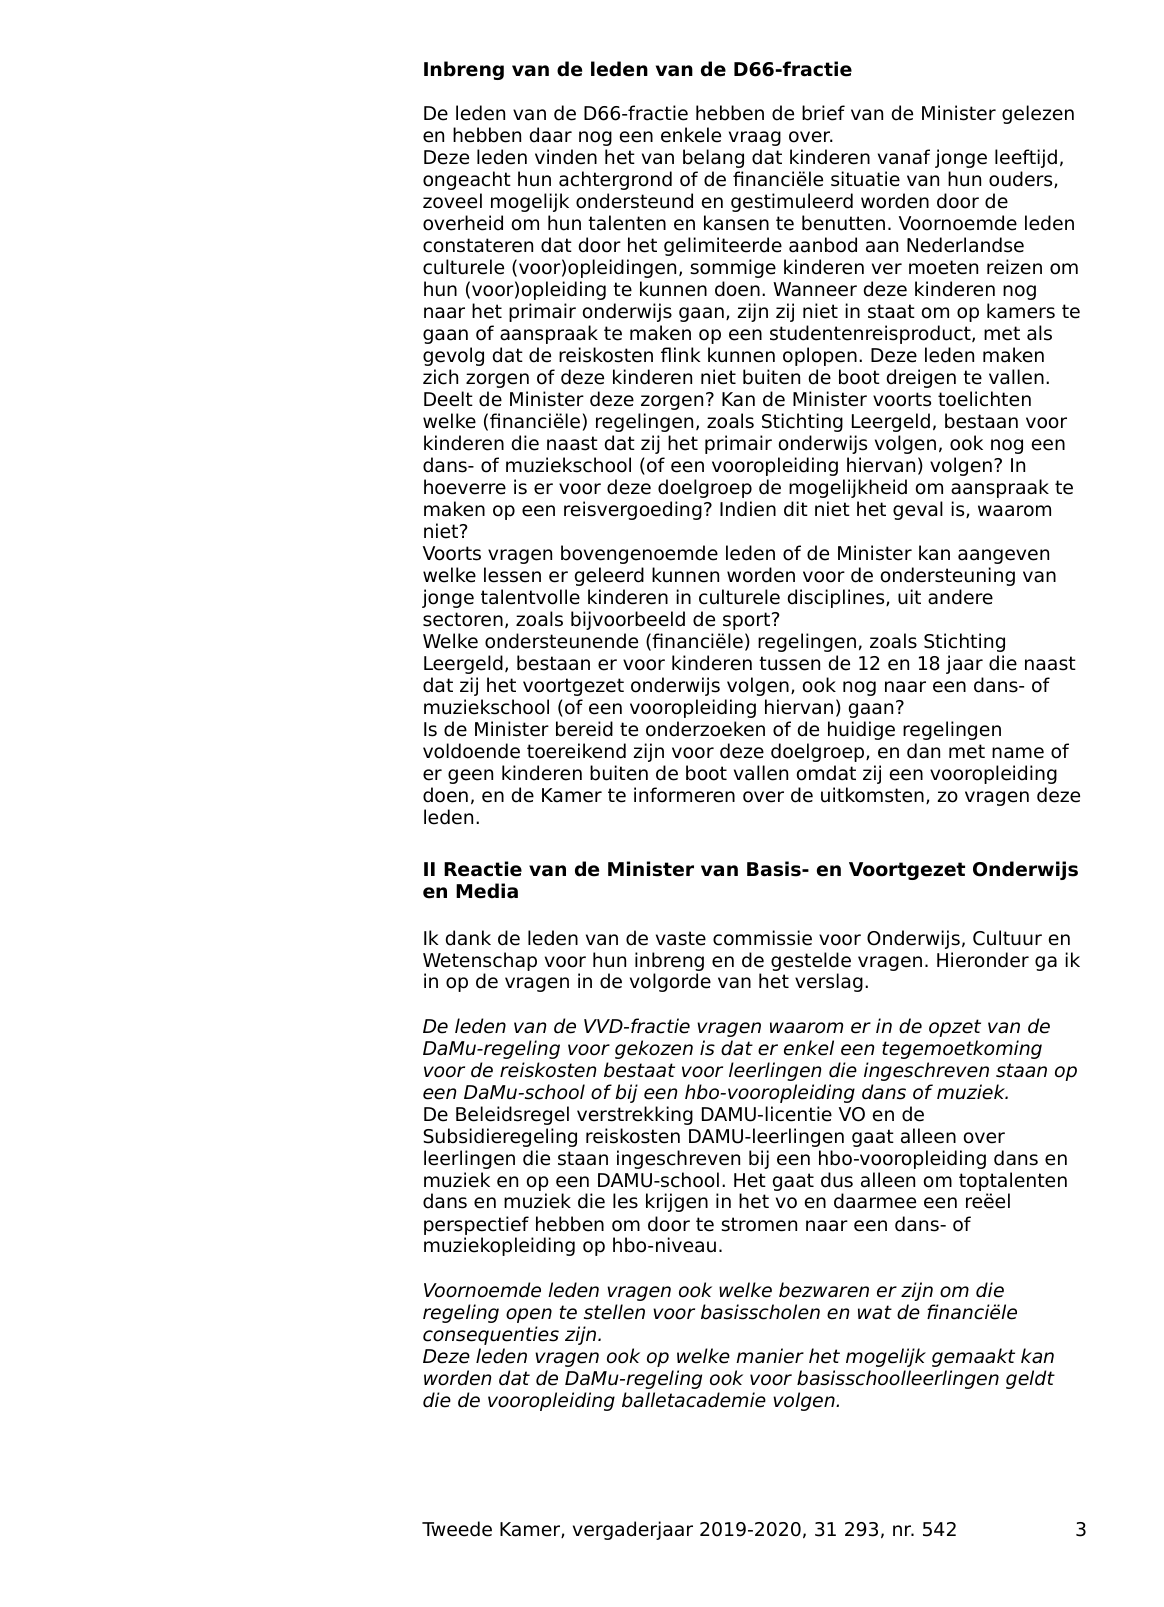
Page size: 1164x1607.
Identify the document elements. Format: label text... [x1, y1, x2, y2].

subtitle Inbreng van de leden van de D66-fractie [422, 59, 1087, 81]
text De leden van de D66-fractie hebben de brief van de Minister gelezen en hebben daar nog een enkele vraag over. [422, 103, 1087, 147]
text Welke ondersteunende (financiële) regelingen, zoals Stichting Leergeld, bestaan er voor kinderen tussen de 12 en 18 jaar die naast dat zij het voortgezet onderwijs volgen, ook nog naar een dans- of muziekschool (of een vooropleiding hiervan) gaan? [422, 631, 1087, 719]
subtitle II Reactie van de Minister van Basis- en Voortgezet Onderwijs en Media [422, 858, 1087, 902]
text Is de Minister bereid te onderzoeken of de huidige regelingen voldoende toereikend zijn voor deze doelgroep, en dan met name of er geen kinderen buiten de boot vallen omdat zij een vooropleiding doen, en de Kamer te informeren over de uitkomsten, zo vragen deze leden. [422, 719, 1087, 828]
text Voorts vragen bovengenoemde leden of de Minister kan aangeven welke lessen er geleerd kunnen worden voor de ondersteuning van jonge talentvolle kinderen in culturele disciplines, uit andere sectoren, zoals bijvoorbeeld de sport? [422, 543, 1087, 631]
text De Beleidsregel verstrekking DAMU-licentie VO en de Subsidieregeling reiskosten DAMU-leerlingen gaat alleen over leerlingen die staan ingeschreven bij een hbo-vooropleiding dans en muziek en op een DAMU-school. Het gaat dus alleen om toptalenten dans en muziek die les krijgen in het vo en daarmee een reëel perspectief hebben om door te stromen naar een dans- of muziekopleiding op hbo-niveau. [422, 1103, 1087, 1257]
text Voornoemde leden vragen ook welke bezwaren er zijn om die regeling open te stellen voor basisscholen en wat de financiële consequenties zijn. [422, 1279, 1087, 1346]
text De leden van de VVD-fractie vragen waarom er in de opzet van de DaMu-regeling voor gekozen is dat er enkel een tegemoetkoming voor de reiskosten bestaat voor leerlingen die ingeschreven staan op een DaMu-school of bij een hbo-vooropleiding dans of muziek. [422, 1016, 1087, 1103]
text Deze leden vinden het van belang dat kinderen vanaf jonge leeftijd, ongeacht hun achtergrond of de financiële situatie van hun ouders, zoveel mogelijk ondersteund en gestimuleerd worden door de overheid om hun talenten en kansen te benutten. Voornoemde leden constateren dat door het gelimiteerde aanbod aan Nederlandse culturele (voor)opleidingen, sommige kinderen ver moeten reizen om hun (voor)opleiding te kunnen doen. Wanneer deze kinderen nog naar het primair onderwijs gaan, zijn zij niet in staat om op kamers te gaan of aanspraak te maken op een studentenreisproduct, met als gevolg dat de reiskosten flink kunnen oplopen. Deze leden maken zich zorgen of deze kinderen niet buiten de boot dreigen te vallen. Deelt de Minister deze zorgen? Kan de Minister voorts toelichten welke (financiële) regelingen, zoals Stichting Leergeld, bestaan voor kinderen die naast dat zij het primair onderwijs volgen, ook nog een dans- of muziekschool (of een vooropleiding hiervan) volgen? In hoeverre is er voor deze doelgroep de mogelijkheid om aanspraak te maken op een reisvergoeding? Indien dit niet het geval is, waarom niet? [422, 147, 1087, 543]
text Ik dank de leden van de vaste commissie voor Onderwijs, Cultuur en Wetenschap voor hun inbreng en de gestelde vragen. Hieronder ga ik in op de vragen in de volgorde van het verslag. [422, 927, 1087, 993]
text Deze leden vragen ook op welke manier het mogelijk gemaakt kan worden dat de DaMu-regeling ook voor basisschoolleerlingen geldt die de vooropleiding balletacademie volgen. [422, 1346, 1087, 1411]
